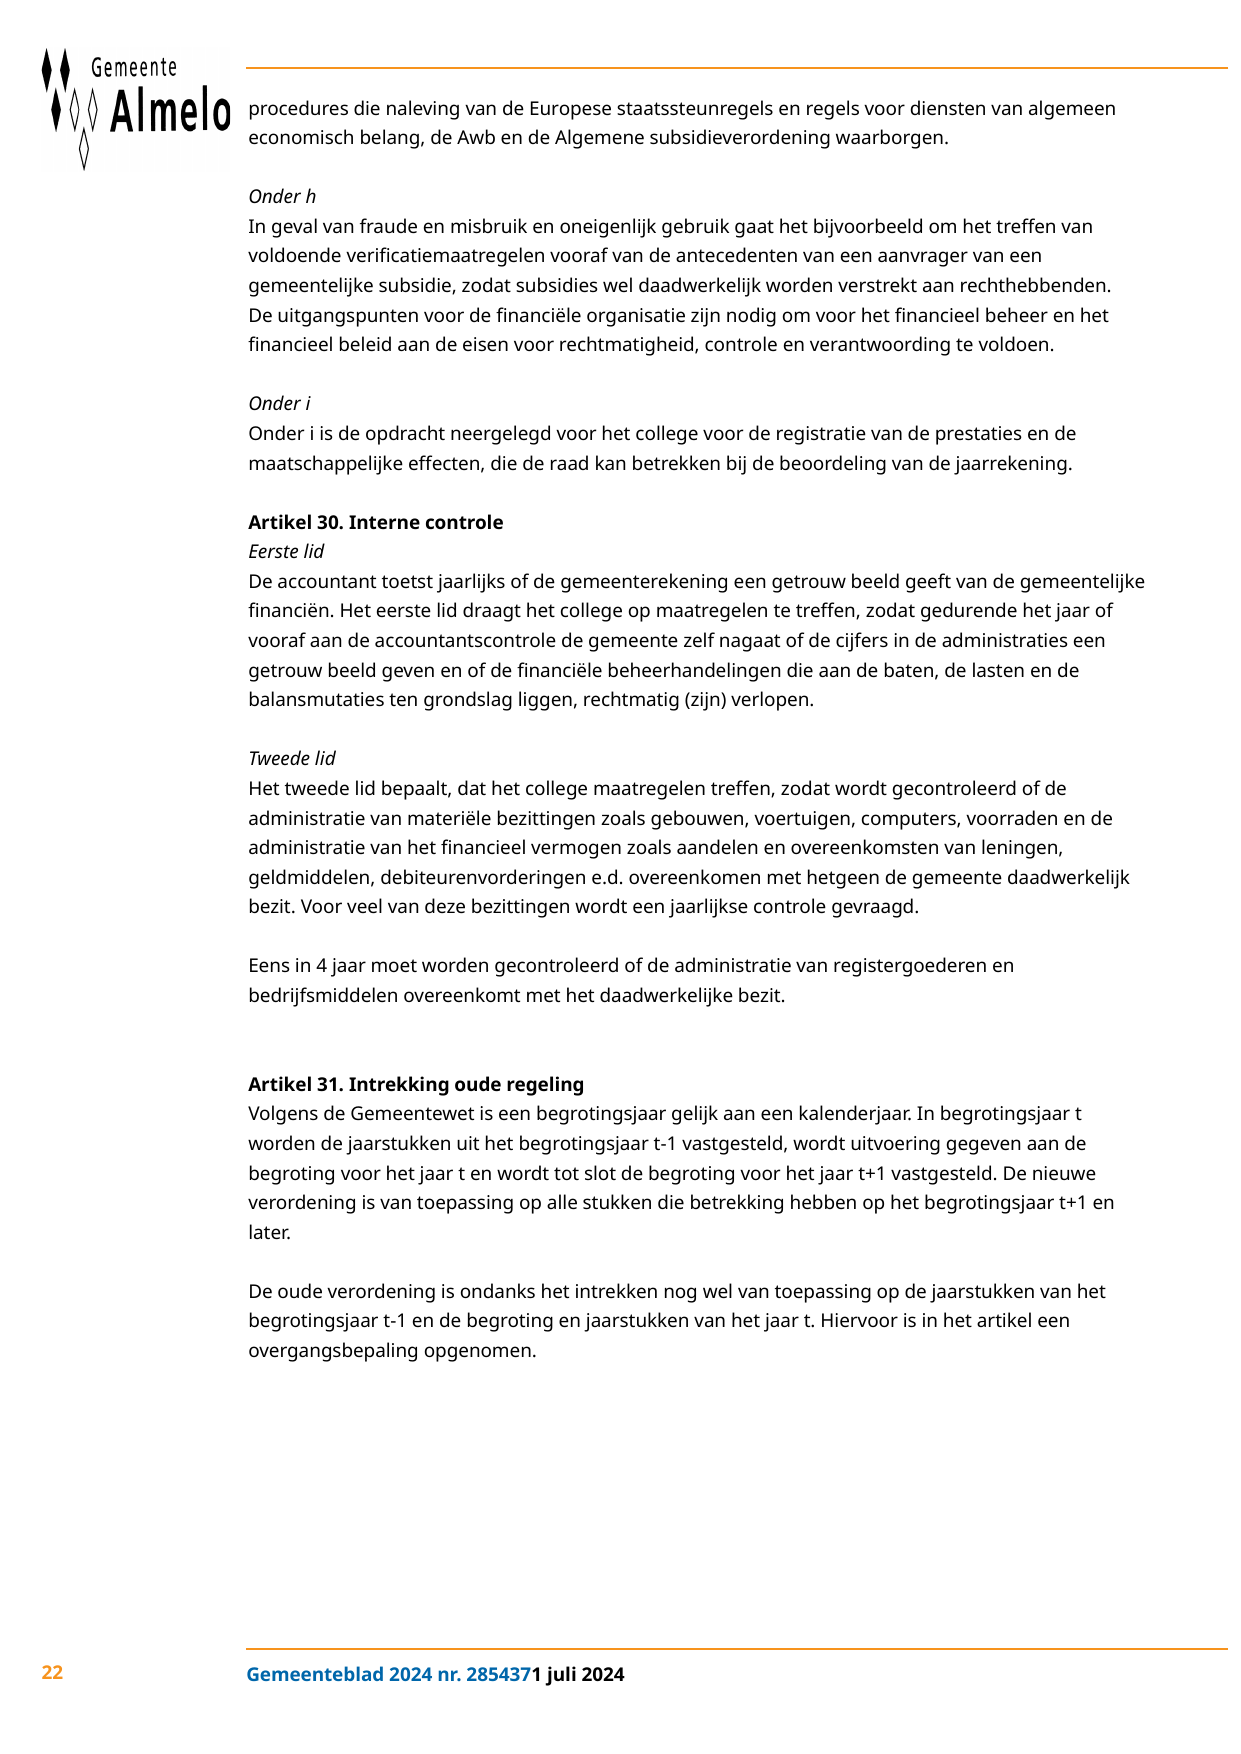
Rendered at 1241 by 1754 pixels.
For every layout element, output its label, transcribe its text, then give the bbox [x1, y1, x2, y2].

text De accountant toetst jaarlijks of de gemeenterekening een getrouw beeld geeft van de gemeentelijke financiën. Het eerste lid draagt het college op maatregelen te treffen, zodat gedurende het jaar of vooraf aan de accountantscontrole de gemeente zelf nagaat of de cijfers in de administraties een getrouw beeld geven en of de financiële beheerhandelingen die aan de baten, de lasten en de balansmutaties ten grondslag liggen, rechtmatig (zijn) verlopen. [248, 568, 1152, 712]
picture [41, 47, 231, 172]
text De uitgangspunten voor de financiële organisatie zijn nodig om voor het financieel beheer en het financieel beleid aan de eisen voor rechtmatigheid, controle en verantwoording te voldoen. [248, 302, 1152, 357]
text Tweede lid [248, 746, 1152, 771]
text In geval van fraude en misbruik en oneigenlijk gebruik gaat het bijvoorbeeld om het treffen van voldoende verificatiemaatregelen vooraf van de antecedenten van een aanvrager van een gemeentelijke subsidie, zodat subsidies wel daadwerkelijk worden verstrekt aan rechthebbenden. [248, 213, 1152, 298]
text Het tweede lid bepaalt, dat het college maatregelen treffen, zodat wordt gecontroleerd of de administratie van materiële bezittingen zoals gebouwen, voertuigen, computers, voorraden en de administratie van het financieel vermogen zoals aandelen en overeenkomsten van leningen, geldmiddelen, debiteurenvorderingen e.d. overeenkomen met hetgeen de gemeente daadwerkelijk bezit. Voor veel van deze bezittingen wordt een jaarlijkse controle gevraagd. [248, 775, 1152, 919]
text Onder i is de opdracht neergelegd voor het college voor de registratie van de prestaties en de maatschappelijke effecten, die de raad kan betrekken bij de beoordeling van de jaarrekening. [248, 420, 1152, 476]
text procedures die naleving van de Europese staatssteunregels en regels voor diensten van algemeen economisch belang, de Awb en de Algemene subsidieverordening waarborgen. [248, 95, 1152, 150]
text De oude verordening is ondanks het intrekken nog wel van toepassing op de jaarstukken van het begrotingsjaar t-1 en de begroting en jaarstukken van het jaar t. Hiervoor is in het artikel een overgangsbepaling opgenomen. [248, 1278, 1152, 1363]
text Onder h [248, 183, 1152, 209]
text Eens in 4 jaar moet worden gecontroleerd of de administratie van registergoederen en bedrijfsmiddelen overeenkomt met het daadwerkelijke bezit. [248, 953, 1152, 1008]
text Onder i [248, 391, 1152, 416]
text Volgens de Gemeentewet is een begrotingsjaar gelijk aan een kalenderjaar. In begrotingsjaar t worden de jaarstukken uit het begrotingsjaar t-1 vastgesteld, wordt uitvoering gegeven aan de begroting voor het jaar t en wordt tot slot de begroting voor het jaar t+1 vastgesteld. De nieuwe verordening is van toepassing op alle stukken die betrekking hebben op het begrotingsjaar t+1 en later. [248, 1101, 1152, 1245]
text Artikel 30. Interne controle [248, 509, 1152, 535]
text Artikel 31. Intrekking oude regeling [248, 1071, 1152, 1097]
text Eerste lid [248, 538, 1152, 564]
